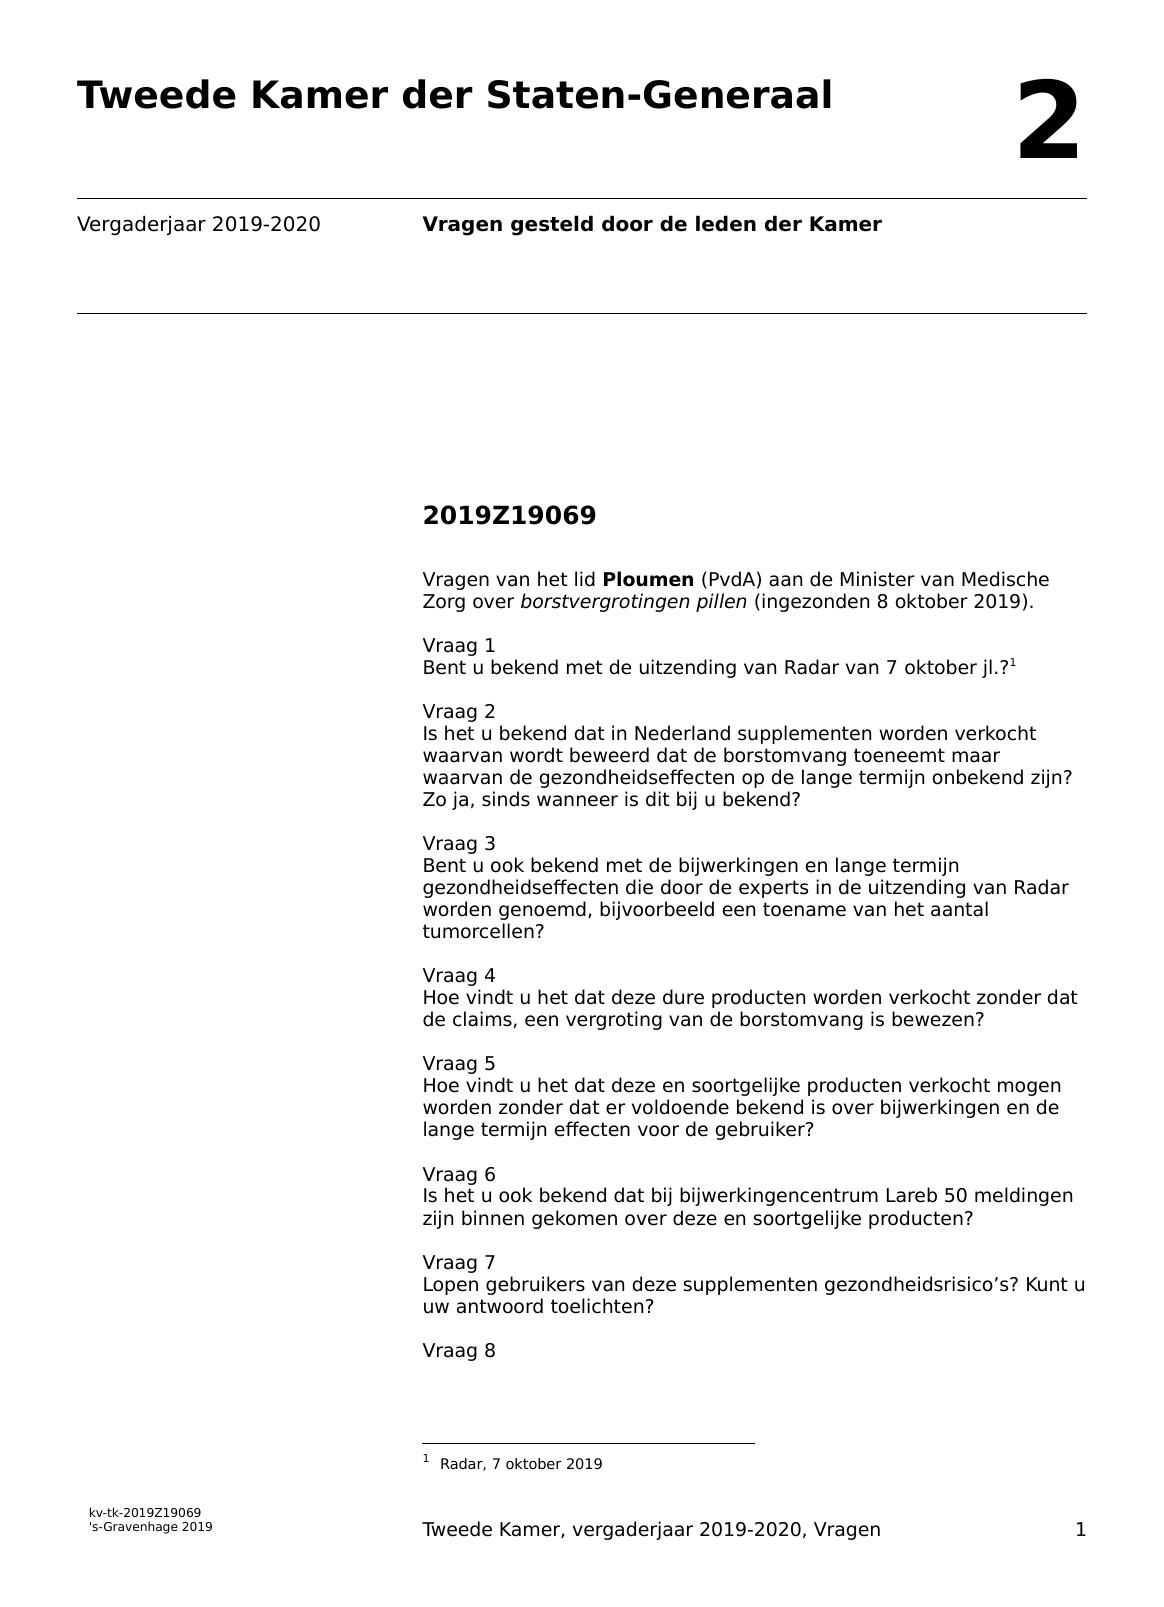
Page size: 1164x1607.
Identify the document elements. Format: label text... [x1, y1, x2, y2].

text Radar, 7 oktober 2019 [422, 1452, 1087, 1474]
text Vraag 3 [422, 833, 1087, 855]
text Bent u bekend met de uitzending van Radar van 7 oktober jl.? [422, 657, 1087, 679]
text Bent u ook bekend met de bijwerkingen en lange termijn gezondheidseffecten die door de experts in de uitzending van Radar worden genoemd, bijvoorbeeld een toename van het aantal tumorcellen? [422, 855, 1087, 943]
text Vraag 4 [422, 965, 1087, 987]
table_cell Vergaderjaar 2019-2020 [77, 199, 422, 313]
text Vragen van het lid Ploumen (PvdA) aan de Minister van Medische Zorg over borstvergrotingen pillen (ingezonden 8 oktober 2019). [422, 569, 1087, 613]
text Vraag 5 [422, 1053, 1087, 1075]
table_header Tweede Kamer der Staten-Generaal [77, 59, 886, 198]
text Vraag 7 [422, 1252, 1087, 1273]
text 's-Gravenhage 2019 [88, 1520, 323, 1534]
text Vraag 1 [422, 635, 1087, 657]
text kv-tk-2019Z19069 [88, 1506, 323, 1520]
table_header 2 [886, 59, 1087, 198]
text 2019Z19069 [422, 501, 1087, 531]
text Is het u bekend dat in Nederland supplementen worden verkocht waarvan wordt beweerd dat de borstomvang toeneemt maar waarvan de gezondheidseffecten op de lange termijn onbekend zijn? Zo ja, sinds wanneer is dit bij u bekend? [422, 723, 1087, 811]
text Lopen gebruikers van deze supplementen gezondheidsrisico’s? Kunt u uw antwoord toelichten? [422, 1273, 1087, 1317]
text Hoe vindt u het dat deze dure producten worden verkocht zonder dat de claims, een vergroting van de borstomvang is bewezen? [422, 987, 1087, 1031]
text Vraag 6 [422, 1163, 1087, 1185]
table_cell Vragen gesteld door de leden der Kamer [422, 199, 1087, 313]
text Vraag 2 [422, 701, 1087, 723]
text Is het u ook bekend dat bij bijwerkingencentrum Lareb 50 meldingen zijn binnen gekomen over deze en soortgelijke producten? [422, 1185, 1087, 1229]
text Hoe vindt u het dat deze en soortgelijke producten verkocht mogen worden zonder dat er voldoende bekend is over bijwerkingen en de lange termijn effecten voor de gebruiker? [422, 1075, 1087, 1141]
text Vraag 8 [422, 1340, 1087, 1362]
